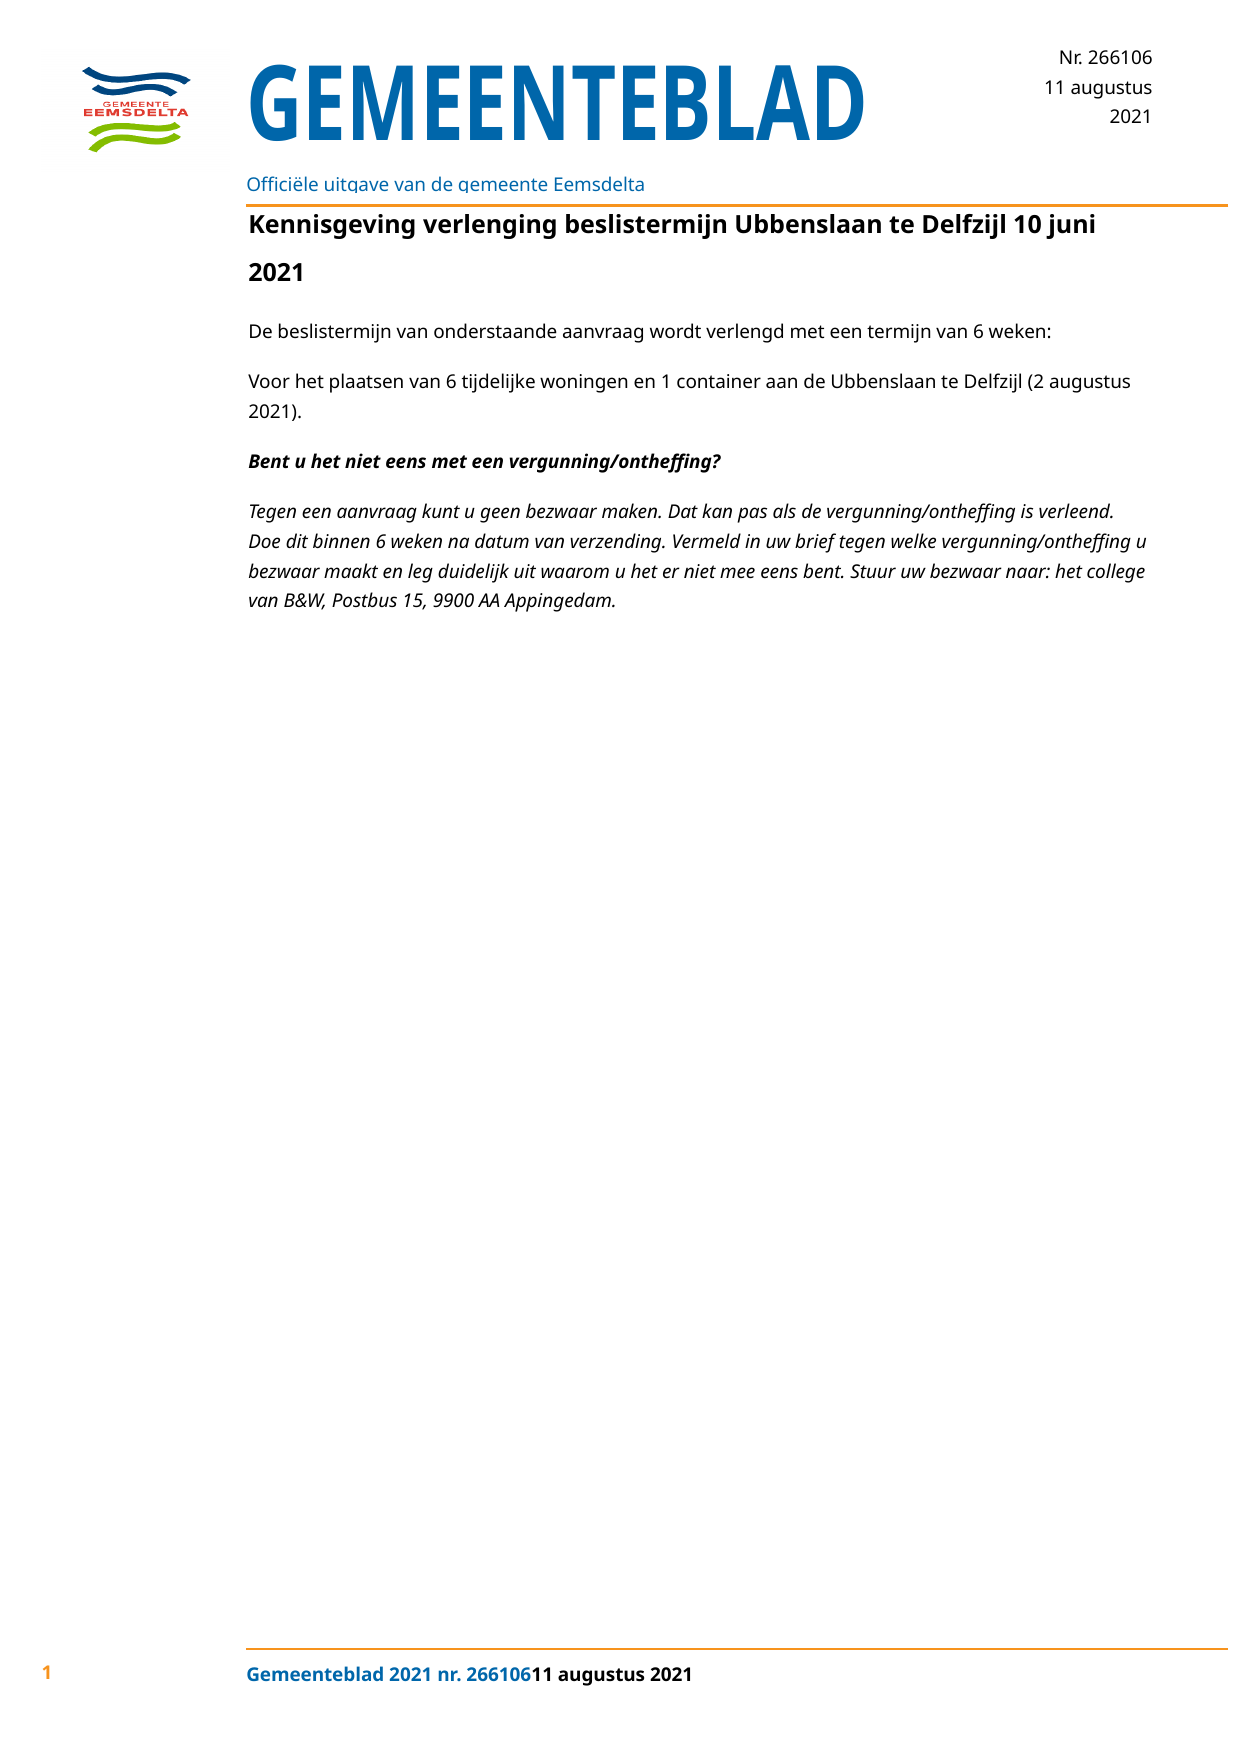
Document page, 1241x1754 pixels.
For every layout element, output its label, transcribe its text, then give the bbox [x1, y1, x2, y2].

text Kennisgeving verlenging beslistermijn Ubbenslaan te Delfzijl 10 juni 2021 [248, 207, 1152, 288]
picture [41, 47, 231, 172]
text De beslistermijn van onderstaande aanvraag wordt verlengd met een termijn van 6 weken: [248, 318, 1152, 344]
text Voor het plaatsen van 6 tijdelijke woningen en 1 container aan de Ubbenslaan te Delfzijl (2 augustus 2021). [248, 368, 1152, 424]
text Bent u het niet eens met een vergunning/ontheffing? [248, 448, 1152, 474]
text Tegen een aanvraag kunt u geen bezwaar maken. Dat kan pas als de vergunning/ontheffing is verleend. Doe dit binnen 6 weken na datum van verzending. Vermeld in uw brief tegen welke vergunning/ontheffing u bezwaar maakt en leg duidelijk uit waarom u het er niet mee eens bent. Stuur uw bezwaar naar: het college van B&W, Postbus 15, 9900 AA Appingedam. [248, 499, 1152, 613]
